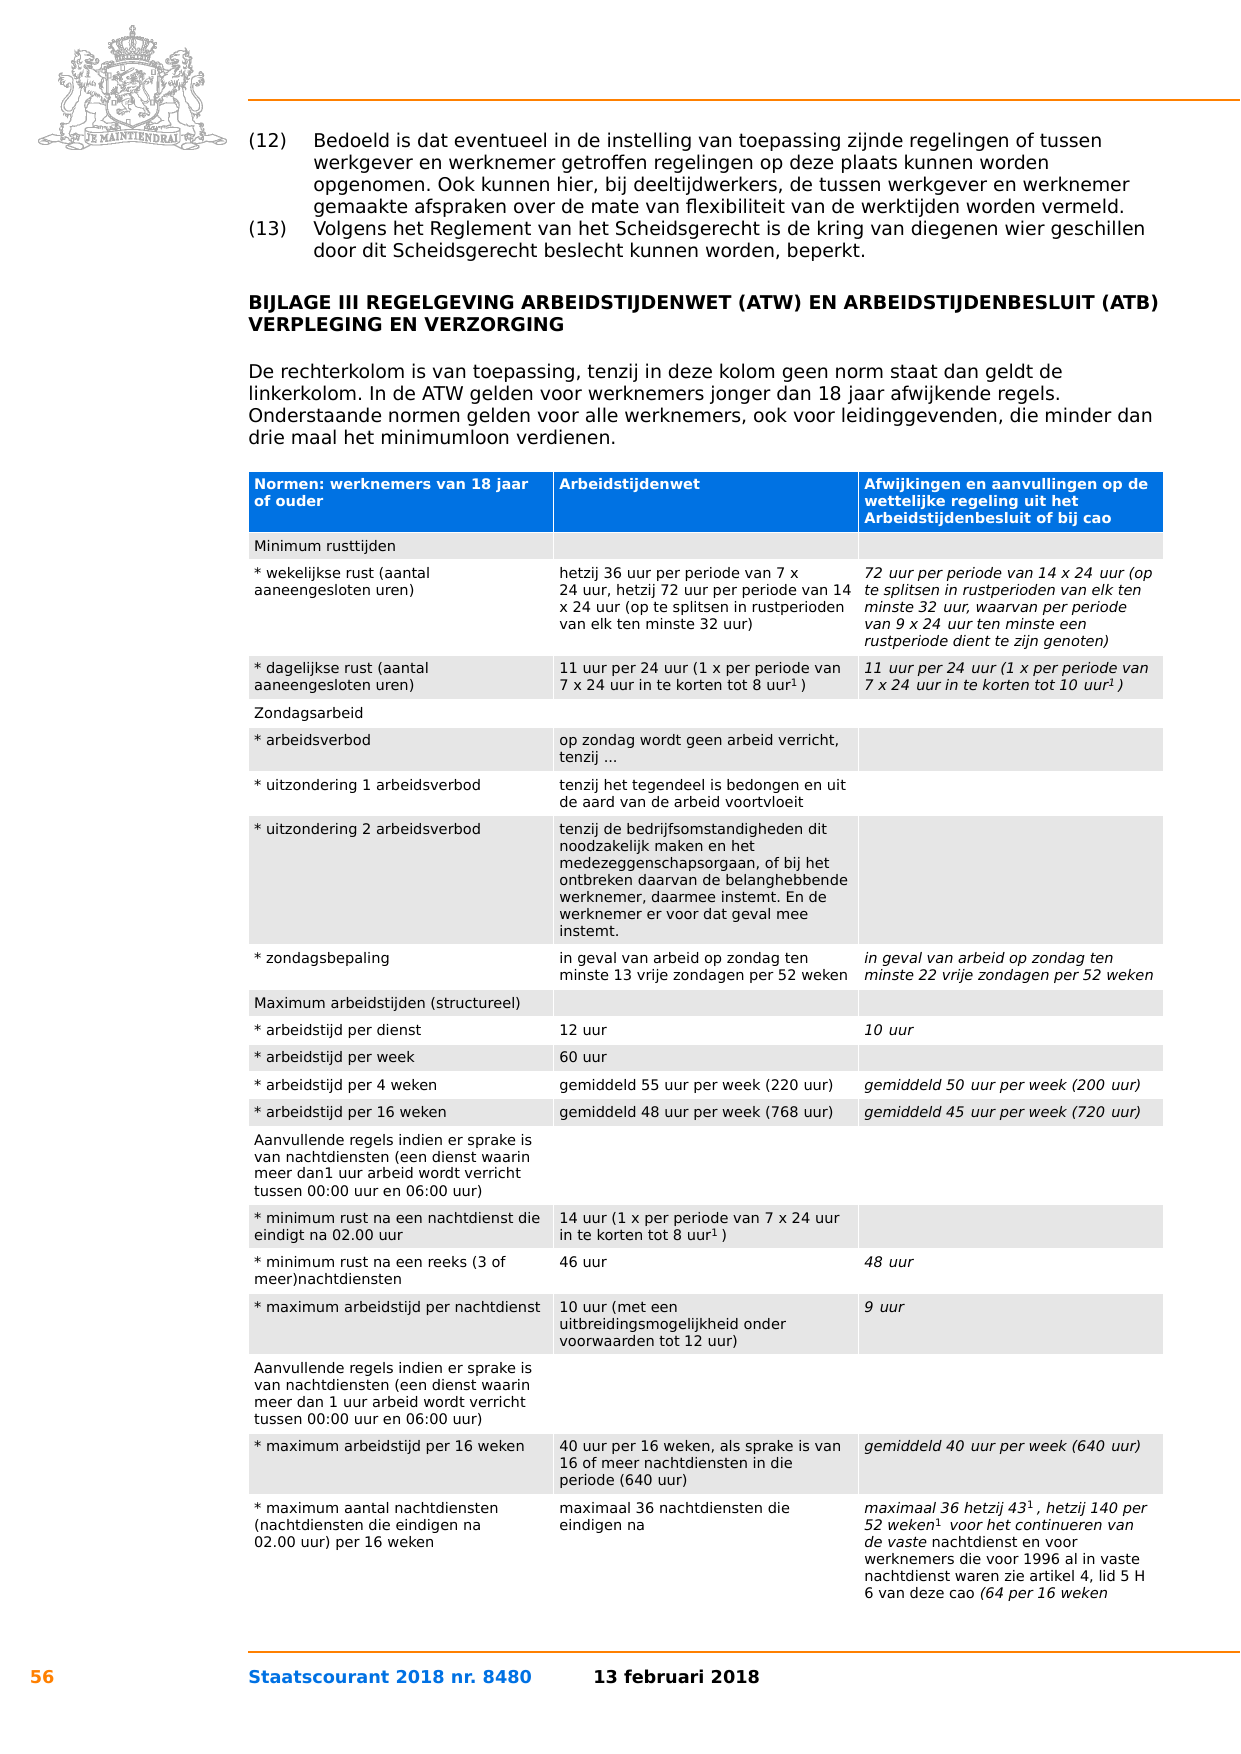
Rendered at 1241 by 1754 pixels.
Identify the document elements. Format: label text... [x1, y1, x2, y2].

table_cell tenzij de bedrijfsomstandigheden dit noodzakelijk maken en het medezeggenschapsorgaan, of bij het ontbreken daarvan de belanghebbende werknemer, daarmee instemt. En de werknemer er voor dat geval mee instemt. [554, 816, 858, 944]
table_cell in geval van arbeid op zondag ten minste 22 vrije zondagen per 52 weken [859, 945, 1163, 989]
table_cell Minimum rusttijden [249, 533, 553, 559]
table_cell gemiddeld 55 uur per week (220 uur) [554, 1072, 858, 1098]
table_cell * arbeidstijd per dienst [249, 1017, 553, 1043]
table_cell maximaal 36 nachtdiensten die eindigen na [554, 1495, 858, 1606]
text (13) Volgens het Reglement van het Scheidsgerecht is de kring van diegenen wier geschillen door dit Scheidsgerecht beslecht kunnen worden, beperkt. [248, 218, 1163, 262]
table_cell * arbeidstijd per 4 weken [249, 1072, 553, 1098]
table_cell * arbeidsverbod [249, 728, 553, 771]
table_header Afwijkingen en aanvullingen op de wettelijke regeling uit het Arbeidstijdenbesluit of bij cao [859, 472, 1163, 532]
table_cell maximaal 36 hetzij 431, hetzij 140 per 52 weken1 voor het continueren van de vaste nachtdienst en voor werknemers die voor 1996 al in vaste nachtdienst waren zie artikel 4, lid 5 H 6 van deze cao (64 per 16 weken [859, 1495, 1163, 1606]
table_cell tenzij het tegendeel is bedongen en uit de aard van de arbeid voortvloeit [554, 772, 858, 815]
table_cell Maximum arbeidstijden (structureel) [249, 990, 553, 1016]
table_cell [554, 990, 858, 1016]
table_cell [554, 1355, 858, 1432]
table_cell [859, 1355, 1163, 1432]
table_cell 11 uur per 24 uur (1 x per periode van 7 x 24 uur in te korten tot 10 uur1) [859, 656, 1163, 699]
table_cell 11 uur per 24 uur (1 x per periode van 7 x 24 uur in te korten tot 8 uur1) [554, 656, 858, 699]
table_cell [554, 1127, 858, 1204]
table_cell gemiddeld 50 uur per week (200 uur) [859, 1072, 1163, 1098]
table_header Normen: werknemers van 18 jaar of ouder [249, 472, 553, 532]
table_cell [859, 816, 1163, 944]
table_cell * wekelijkse rust (aantal aaneengesloten uren) [249, 560, 553, 654]
table_cell in geval van arbeid op zondag ten minste 13 vrije zondagen per 52 weken [554, 945, 858, 989]
text (12) Bedoeld is dat eventueel in de instelling van toepassing zijnde regelingen of tussen werkgever en werknemer getroffen regelingen op deze plaats kunnen worden opgenomen. Ook kunnen hier, bij deeltijdwerkers, de tussen werkgever en werknemer gemaakte afspraken over de mate van flexibiliteit van de werktijden worden vermeld. [248, 130, 1163, 218]
table_cell 10 uur (met een uitbreidingsmogelijkheid onder voorwaarden tot 12 uur) [554, 1294, 858, 1354]
table_cell op zondag wordt geen arbeid verricht, tenzij ... [554, 728, 858, 771]
table_cell [859, 772, 1163, 815]
table_cell 46 uur [554, 1250, 858, 1293]
table_cell * maximum arbeidstijd per nachtdienst [249, 1294, 553, 1354]
table_cell 9 uur [859, 1294, 1163, 1354]
table_cell gemiddeld 40 uur per week (640 uur) [859, 1434, 1163, 1494]
table_cell gemiddeld 48 uur per week (768 uur) [554, 1099, 858, 1126]
table_cell * maximum aantal nachtdiensten (nachtdiensten die eindigen na 02.00 uur) per 16 weken [249, 1495, 553, 1606]
table_cell [554, 533, 858, 559]
table_cell 48 uur [859, 1250, 1163, 1293]
table_cell [859, 533, 1163, 559]
table_cell 72 uur per periode van 14 x 24 uur (op te splitsen in rustperioden van elk ten minste 32 uur, waarvan per periode van 9 x 24 uur ten minste een rustperiode dient te zijn genoten) [859, 560, 1163, 654]
table_cell * zondagsbepaling [249, 945, 553, 989]
table_cell gemiddeld 45 uur per week (720 uur) [859, 1099, 1163, 1126]
picture [38, 25, 227, 150]
table_cell Aanvullende regels indien er sprake is van nachtdiensten (een dienst waarin meer dan 1 uur arbeid wordt verricht tussen 00:00 uur en 06:00 uur) [249, 1355, 553, 1432]
table_cell 14 uur (1 x per periode van 7 x 24 uur in te korten tot 8 uur1) [554, 1205, 858, 1248]
table_cell * arbeidstijd per week [249, 1045, 553, 1071]
table_header Arbeidstijdenwet [554, 472, 858, 532]
table_cell [859, 700, 1163, 726]
table_cell Zondagsarbeid [249, 700, 553, 726]
table_cell [859, 728, 1163, 771]
table_cell * arbeidstijd per 16 weken [249, 1099, 553, 1126]
table_cell hetzij 36 uur per periode van 7 x 24 uur, hetzij 72 uur per periode van 14 x 24 uur (op te splitsen in rustperioden van elk ten minste 32 uur) [554, 560, 858, 654]
table_cell * minimum rust na een reeks (3 of meer)nachtdiensten [249, 1250, 553, 1293]
table_cell 60 uur [554, 1045, 858, 1071]
table_cell 12 uur [554, 1017, 858, 1043]
table_cell [859, 990, 1163, 1016]
table_cell * uitzondering 1 arbeidsverbod [249, 772, 553, 815]
table_cell 40 uur per 16 weken, als sprake is van 16 of meer nachtdiensten in die periode (640 uur) [554, 1434, 858, 1494]
table_cell Aanvullende regels indien er sprake is van nachtdiensten (een dienst waarin meer dan1 uur arbeid wordt verricht tussen 00:00 uur en 06:00 uur) [249, 1127, 553, 1204]
table_cell [859, 1205, 1163, 1248]
table_cell * maximum arbeidstijd per 16 weken [249, 1434, 553, 1494]
table_cell * uitzondering 2 arbeidsverbod [249, 816, 553, 944]
table_cell * dagelijkse rust (aantal aaneengesloten uren) [249, 656, 553, 699]
table_cell 10 uur [859, 1017, 1163, 1043]
table_cell * minimum rust na een nachtdienst die eindigt na 02.00 uur [249, 1205, 553, 1248]
subtitle BIJLAGE III REGELGEVING ARBEIDSTIJDENWET (ATW) EN ARBEIDSTIJDENBESLUIT (ATB) VERPLEGING EN VERZORGING [248, 292, 1163, 336]
text De rechterkolom is van toepassing, tenzij in deze kolom geen norm staat dan geldt de linkerkolom. In de ATW gelden voor werknemers jonger dan 18 jaar afwijkende regels. Onderstaande normen gelden voor alle werknemers, ook voor leidinggevenden, die minder dan drie maal het minimumloon verdienen. [248, 361, 1163, 449]
table_cell [554, 700, 858, 726]
table_cell [859, 1045, 1163, 1071]
table_cell [859, 1127, 1163, 1204]
